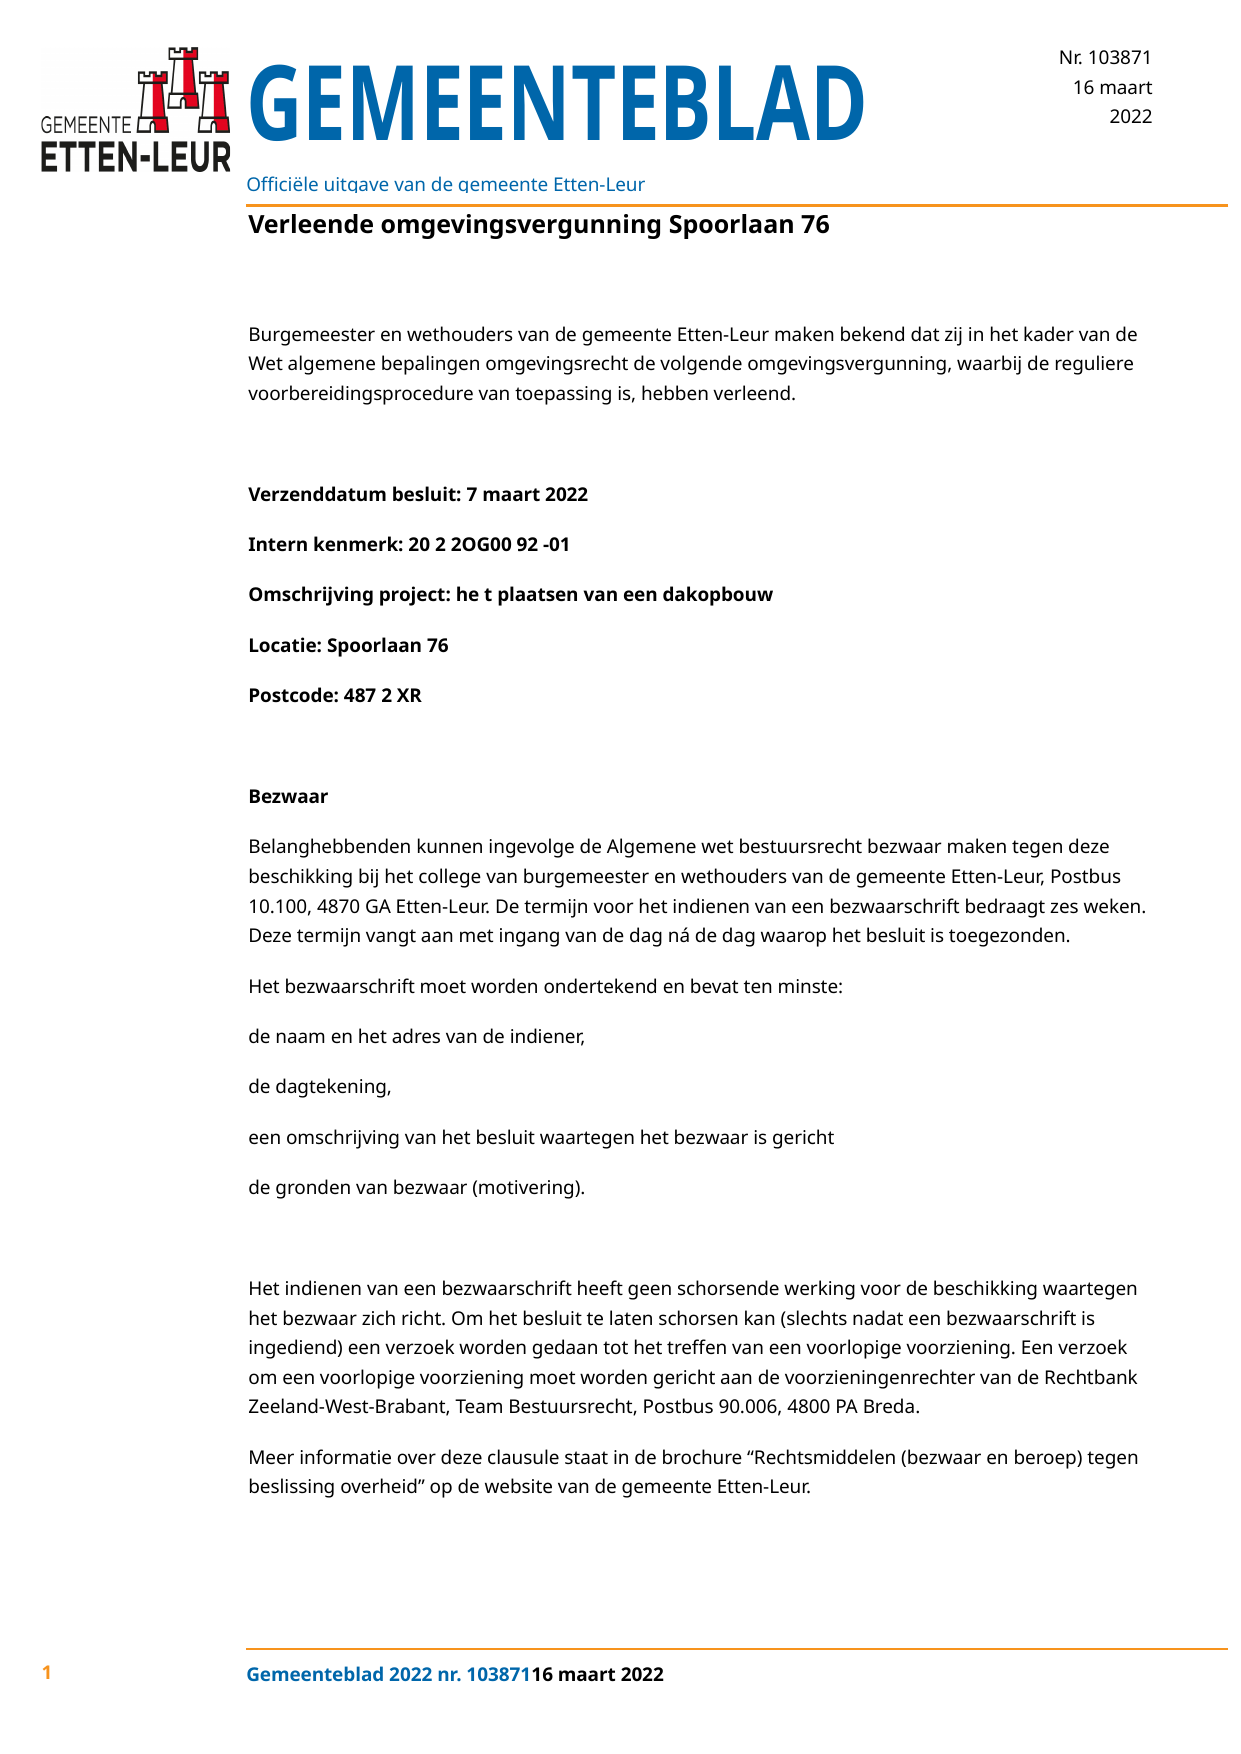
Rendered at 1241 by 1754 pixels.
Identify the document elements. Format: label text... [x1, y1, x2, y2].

text de dagtekening, [248, 1074, 1152, 1099]
text de naam en het adres van de indiener, [248, 1023, 1152, 1049]
text Postcode: 487 2 XR [248, 682, 1152, 708]
text Bezwaar [248, 783, 1152, 809]
text Burgemeester en wethouders van de gemeente Etten-Leur maken bekend dat zij in het kader van de Wet algemene bepalingen omgevingsrecht de volgende omgevingsvergunning, waarbij de reguliere voorbereidingsprocedure van toepassing is, hebben verleend. [248, 321, 1152, 406]
picture [41, 47, 231, 172]
text Locatie: Spoorlaan 76 [248, 632, 1152, 658]
text Het indienen van een bezwaarschrift heeft geen schorsende werking voor de beschikking waartegen het bezwaar zich richt. Om het besluit te laten schorsen kan (slechts nadat een bezwaarschrift is ingediend) een verzoek worden gedaan tot het treffen van een voorlopige voorziening. Een verzoek om een voorlopige voorziening moet worden gericht aan de voorzieningenrechter van de Rechtbank Zeeland-West-Brabant, Team Bestuursrecht, Postbus 90.006, 4800 PA Breda. [248, 1275, 1152, 1419]
text Belanghebbenden kunnen ingevolge de Algemene wet bestuursrecht bezwaar maken tegen deze beschikking bij het college van burgemeester en wethouders van de gemeente Etten-Leur, Postbus 10.100, 4870 GA Etten-Leur. De termijn voor het indienen van een bezwaarschrift bedraagt zes weken. Deze termijn vangt aan met ingang van de dag ná de dag waarop het besluit is toegezonden. [248, 834, 1152, 948]
text Intern kenmerk: 20 2 2OG00 92 -01 [248, 531, 1152, 557]
text Verzenddatum besluit: 7 maart 2022 [248, 481, 1152, 506]
text de gronden van bezwaar (motivering). [248, 1174, 1152, 1200]
text Omschrijving project: he t plaatsen van een dakopbouw [248, 582, 1152, 607]
text Meer informatie over deze clausule staat in de brochure “Rechtsmiddelen (bezwaar en beroep) tegen beslissing overheid” op de website van de gemeente Etten-Leur. [248, 1444, 1152, 1499]
text een omschrijving van het besluit waartegen het bezwaar is gericht [248, 1124, 1152, 1150]
text Verleende omgevingsvergunning Spoorlaan 76 [248, 207, 1152, 241]
text Het bezwaarschrift moet worden ondertekend en bevat ten minste: [248, 973, 1152, 998]
